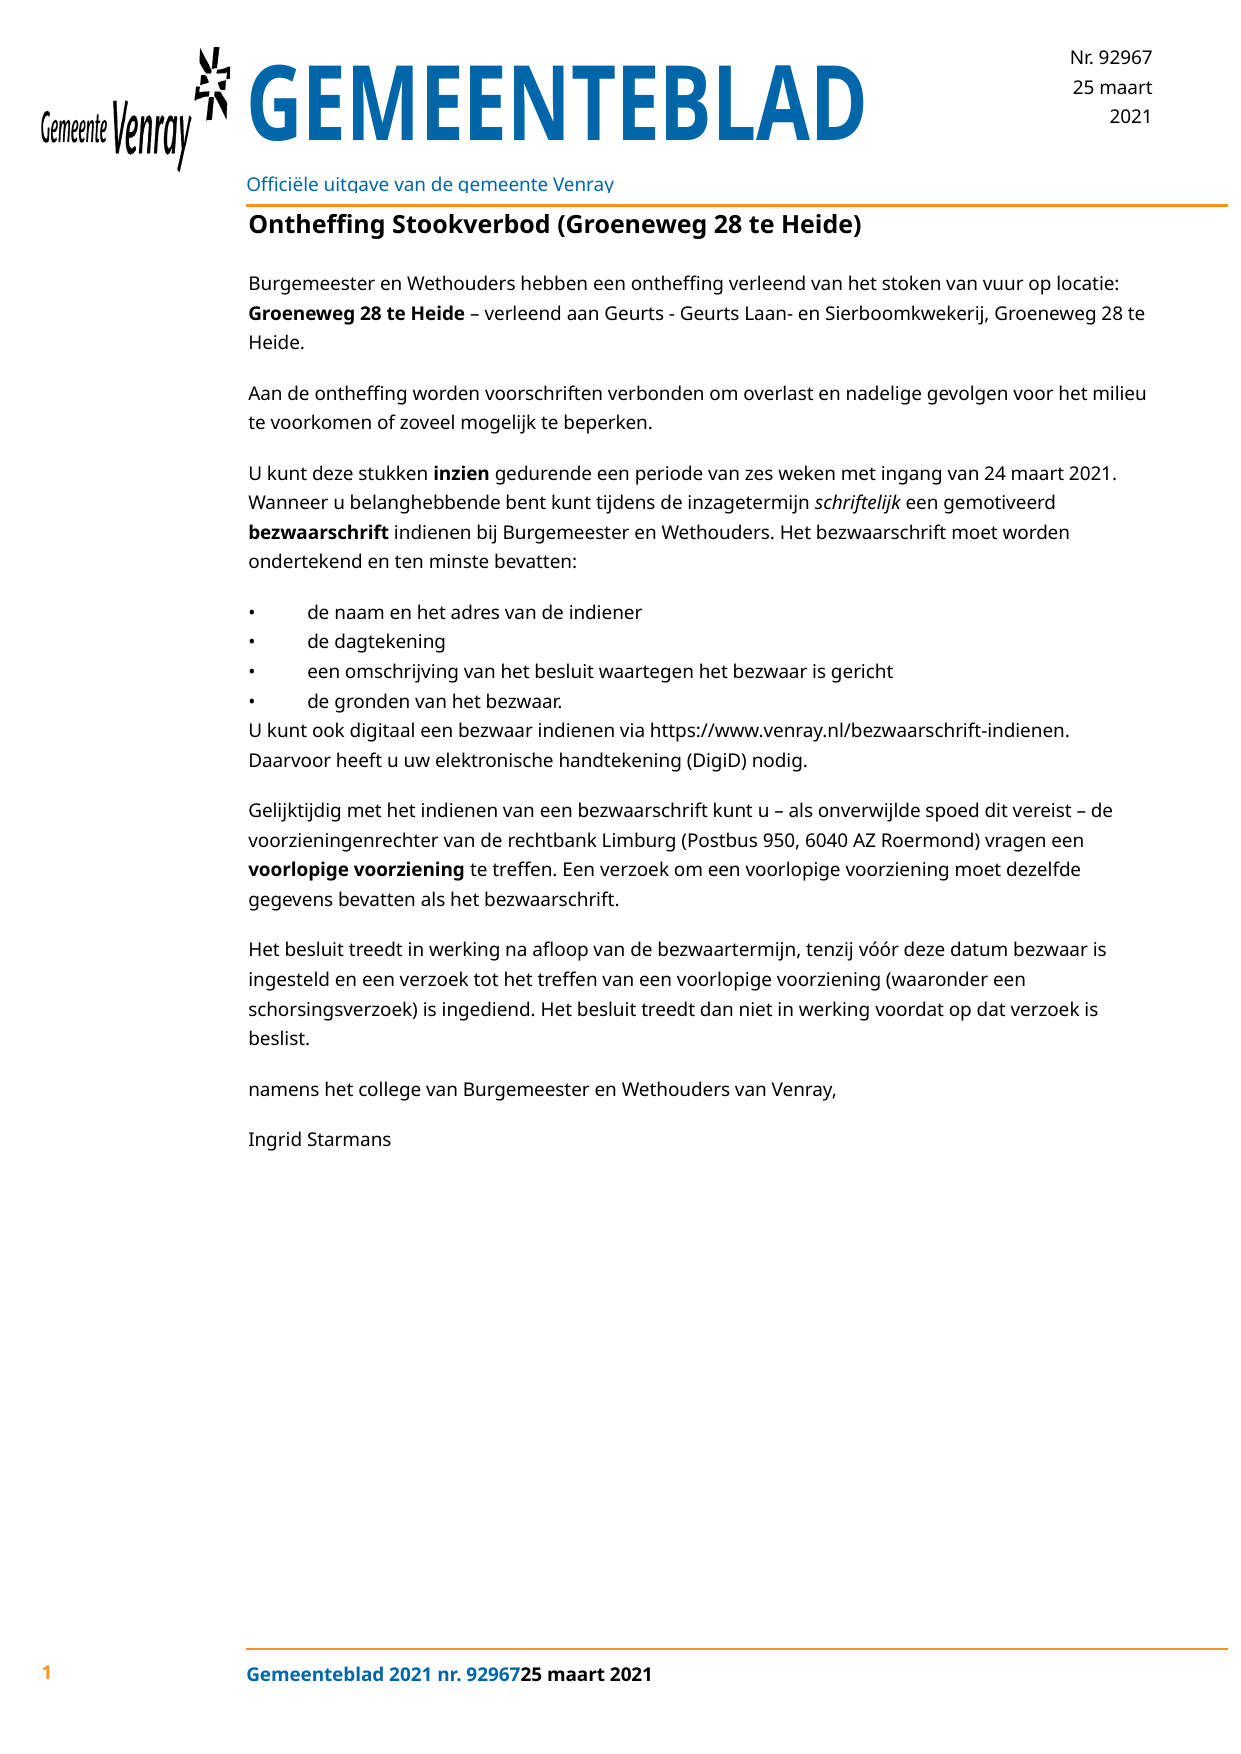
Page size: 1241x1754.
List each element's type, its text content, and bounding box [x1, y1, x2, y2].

text Aan de ontheffing worden voorschriften verbonden om overlast en nadelige gevolgen voor het milieu te voorkomen of zoveel mogelijk te beperken. [248, 380, 1152, 435]
picture [41, 47, 231, 172]
text U kunt ook digitaal een bezwaar indienen via https://www.venray.nl/bezwaarschrift-indienen. Daarvoor heeft u uw elektronische handtekening (DigiD) nodig. [248, 717, 1152, 773]
text Ingrid Starmans [248, 1126, 1152, 1152]
list de dagtekening [248, 629, 1152, 654]
text namens het college van Burgemeester en Wethouders van Venray, [248, 1076, 1152, 1101]
list een omschrijving van het besluit waartegen het bezwaar is gericht [248, 658, 1152, 684]
text Ontheffing Stookverbod (Groeneweg 28 te Heide) [248, 207, 1152, 241]
text Gelijktijdig met het indienen van een bezwaarschrift kunt u – als onverwijlde spoed dit vereist – de voorzieningenrechter van de rechtbank Limburg (Postbus 950, 6040 AZ Roermond) vragen een voorlopige voorziening te treffen. Een verzoek om een voorlopige voorziening moet dezelfde gegevens bevatten als het bezwaarschrift. [248, 797, 1152, 912]
text Het besluit treedt in werking na afloop van de bezwaartermijn, tenzij vóór deze datum bezwaar is ingesteld en een verzoek tot het treffen van een voorlopige voorziening (waaronder een schorsingsverzoek) is ingediend. Het besluit treedt dan niet in werking voordat op dat verzoek is beslist. [248, 937, 1152, 1051]
list de gronden van het bezwaar. [248, 688, 1152, 713]
text Burgemeester en Wethouders hebben een ontheffing verleend van het stoken van vuur op locatie: Groeneweg 28 te Heide – verleend aan Geurts - Geurts Laan- en Sierboomkwekerij, Groeneweg 28 te Heide. [248, 270, 1152, 355]
text U kunt deze stukken inzien gedurende een periode van zes weken met ingang van 24 maart 2021. Wanneer u belanghebbende bent kunt tijdens de inzagetermijn schriftelijk een gemotiveerd bezwaarschrift indienen bij Burgemeester en Wethouders. Het bezwaarschrift moet worden ondertekend en ten minste bevatten: [248, 460, 1152, 574]
list de naam en het adres van de indiener [248, 599, 1152, 625]
